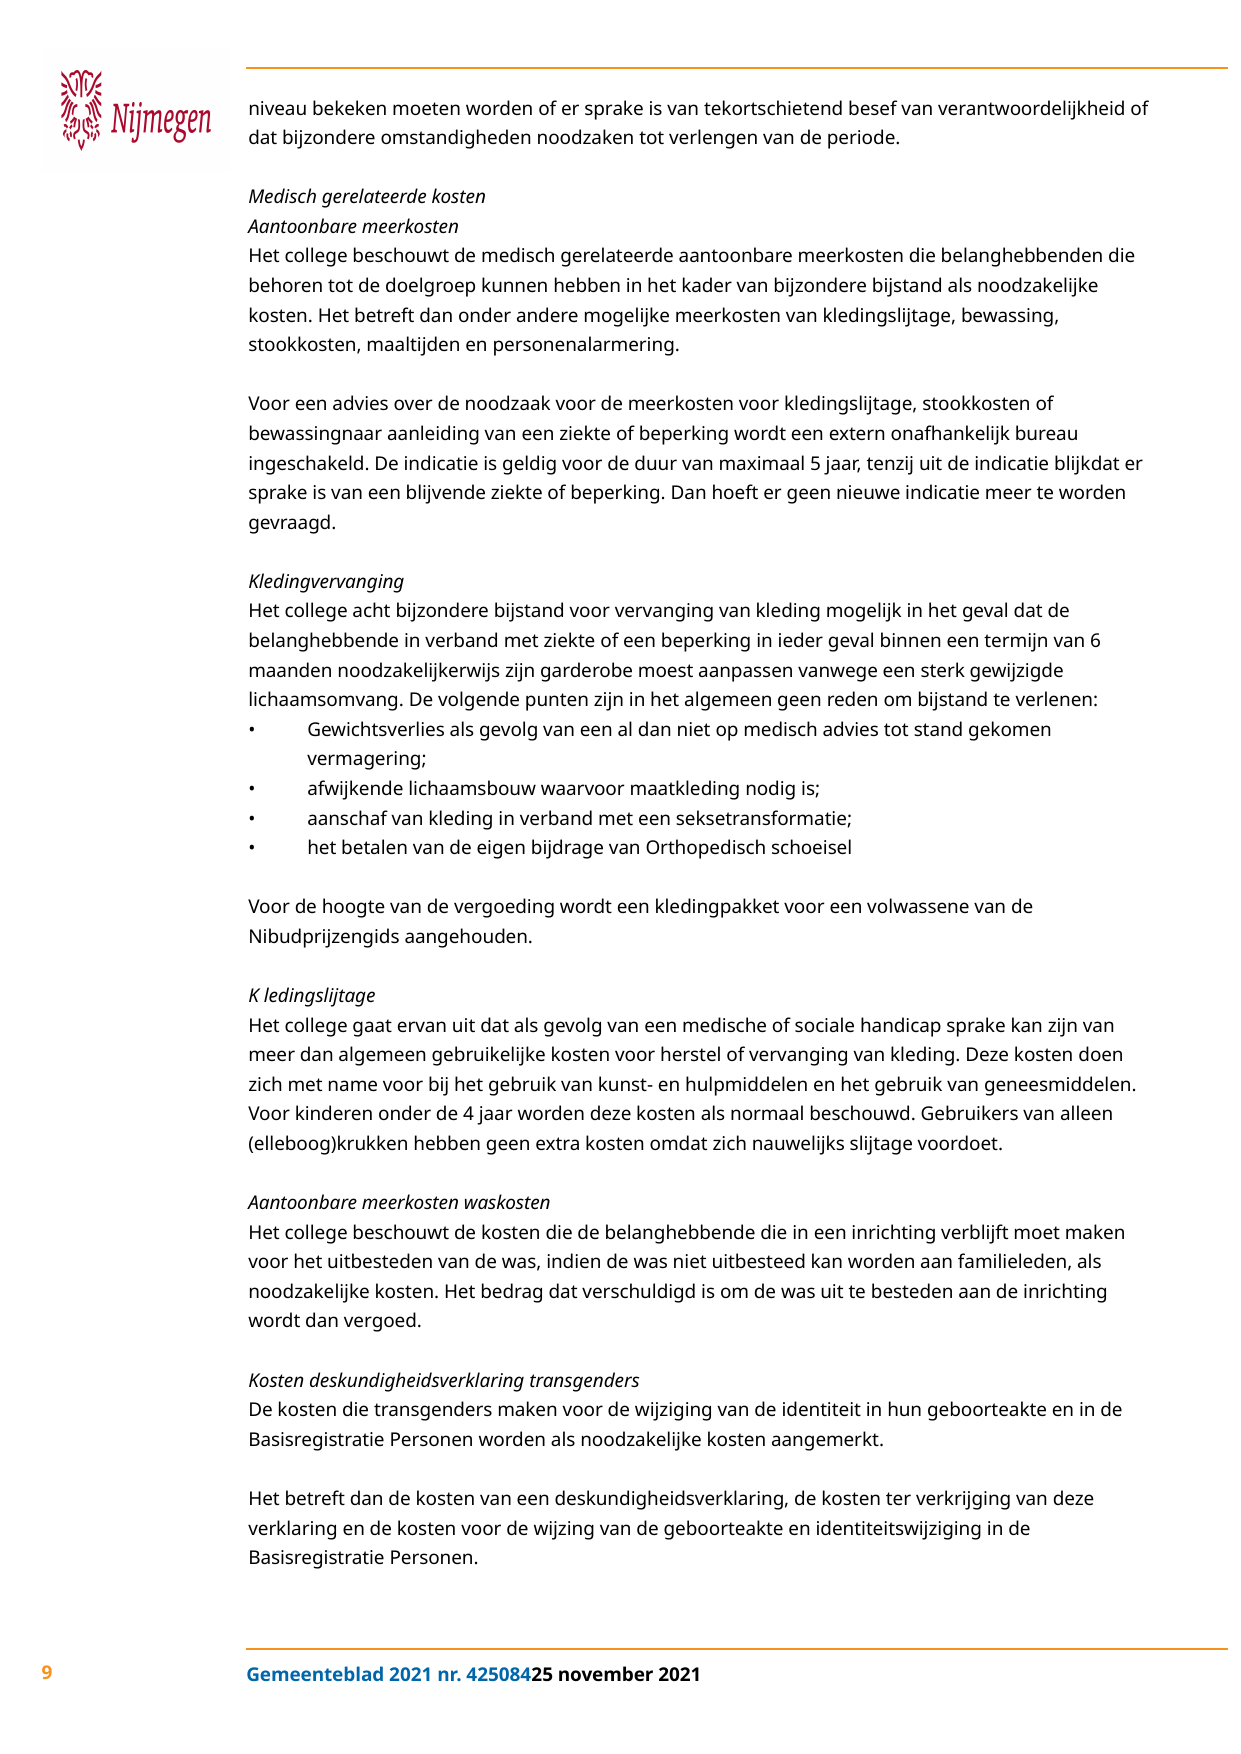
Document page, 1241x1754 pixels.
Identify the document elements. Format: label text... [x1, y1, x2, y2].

text Aantoonbare meerkosten [248, 213, 1152, 239]
picture [41, 47, 231, 172]
text Het betreft dan de kosten van een deskundigheidsverklaring, de kosten ter verkrijging van deze verklaring en de kosten voor de wijzing van de geboorteakte en identiteitswijziging in de Basisregistratie Personen. [248, 1485, 1152, 1570]
text Voor een advies over de noodzaak voor de meerkosten voor kledingslijtage, stookkosten of bewassingnaar aanleiding van een ziekte of beperking wordt een extern onafhankelijk bureau ingeschakeld. De indicatie is geldig voor de duur van maximaal 5 jaar, tenzij uit de indicatie blijkdat er sprake is van een blijvende ziekte of beperking. Dan hoeft er geen nieuwe indicatie meer te worden gevraagd. [248, 391, 1152, 535]
text Het college acht bijzondere bijstand voor vervanging van kleding mogelijk in het geval dat de belanghebbende in verband met ziekte of een beperking in ieder geval binnen een termijn van 6 maanden noodzakelijkerwijs zijn garderobe moest aanpassen vanwege een sterk gewijzigde lichaamsomvang. De volgende punten zijn in het algemeen geen reden om bijstand te verlenen: [248, 598, 1152, 712]
text Kledingvervanging [248, 568, 1152, 594]
text Aantoonbare meerkosten waskosten [248, 1189, 1152, 1215]
text Voor de hoogte van de vergoeding wordt een kledingpakket voor een volwassene van de Nibudprijzengids aangehouden. [248, 893, 1152, 949]
text De kosten die transgenders maken voor de wijziging van de identiteit in hun geboorteakte en in de Basisregistratie Personen worden als noodzakelijke kosten aangemerkt. [248, 1396, 1152, 1452]
list het betalen van de eigen bijdrage van Orthopedisch schoeisel [248, 834, 1152, 860]
text Het college beschouwt de medisch gerelateerde aantoonbare meerkosten die belanghebbenden die behoren tot de doelgroep kunnen hebben in het kader van bijzondere bijstand als noodzakelijke kosten. Het betreft dan onder andere mogelijke meerkosten van kledingslijtage, bewassing, stookkosten, maaltijden en personenalarmering. [248, 243, 1152, 357]
text Medisch gerelateerde kosten [248, 183, 1152, 209]
text K ledingslijtage [248, 982, 1152, 1008]
text niveau bekeken moeten worden of er sprake is van tekortschietend besef van verantwoordelijkheid of dat bijzondere omstandigheden noodzaken tot verlengen van de periode. [248, 95, 1152, 150]
list aanschaf van kleding in verband met een seksetransformatie; [248, 805, 1152, 831]
list afwijkende lichaamsbouw waarvoor maatkleding nodig is; [248, 775, 1152, 801]
text Het college gaat ervan uit dat als gevolg van een medische of sociale handicap sprake kan zijn van meer dan algemeen gebruikelijke kosten voor herstel of vervanging van kleding. Deze kosten doen zich met name voor bij het gebruik van kunst- en hulpmiddelen en het gebruik van geneesmiddelen. Voor kinderen onder de 4 jaar worden deze kosten als normaal beschouwd. Gebruikers van alleen (elleboog)krukken hebben geen extra kosten omdat zich nauwelijks slijtage voordoet. [248, 1012, 1152, 1156]
text Het college beschouwt de kosten die de belanghebbende die in een inrichting verblijft moet maken voor het uitbesteden van de was, indien de was niet uitbesteed kan worden aan familieleden, als noodzakelijke kosten. Het bedrag dat verschuldigd is om de was uit te besteden aan de inrichting wordt dan vergoed. [248, 1219, 1152, 1333]
text Kosten deskundigheidsverklaring transgenders [248, 1367, 1152, 1393]
list Gewichtsverlies als gevolg van een al dan niet op medisch advies tot stand gekomen vermagering; [248, 716, 1152, 771]
